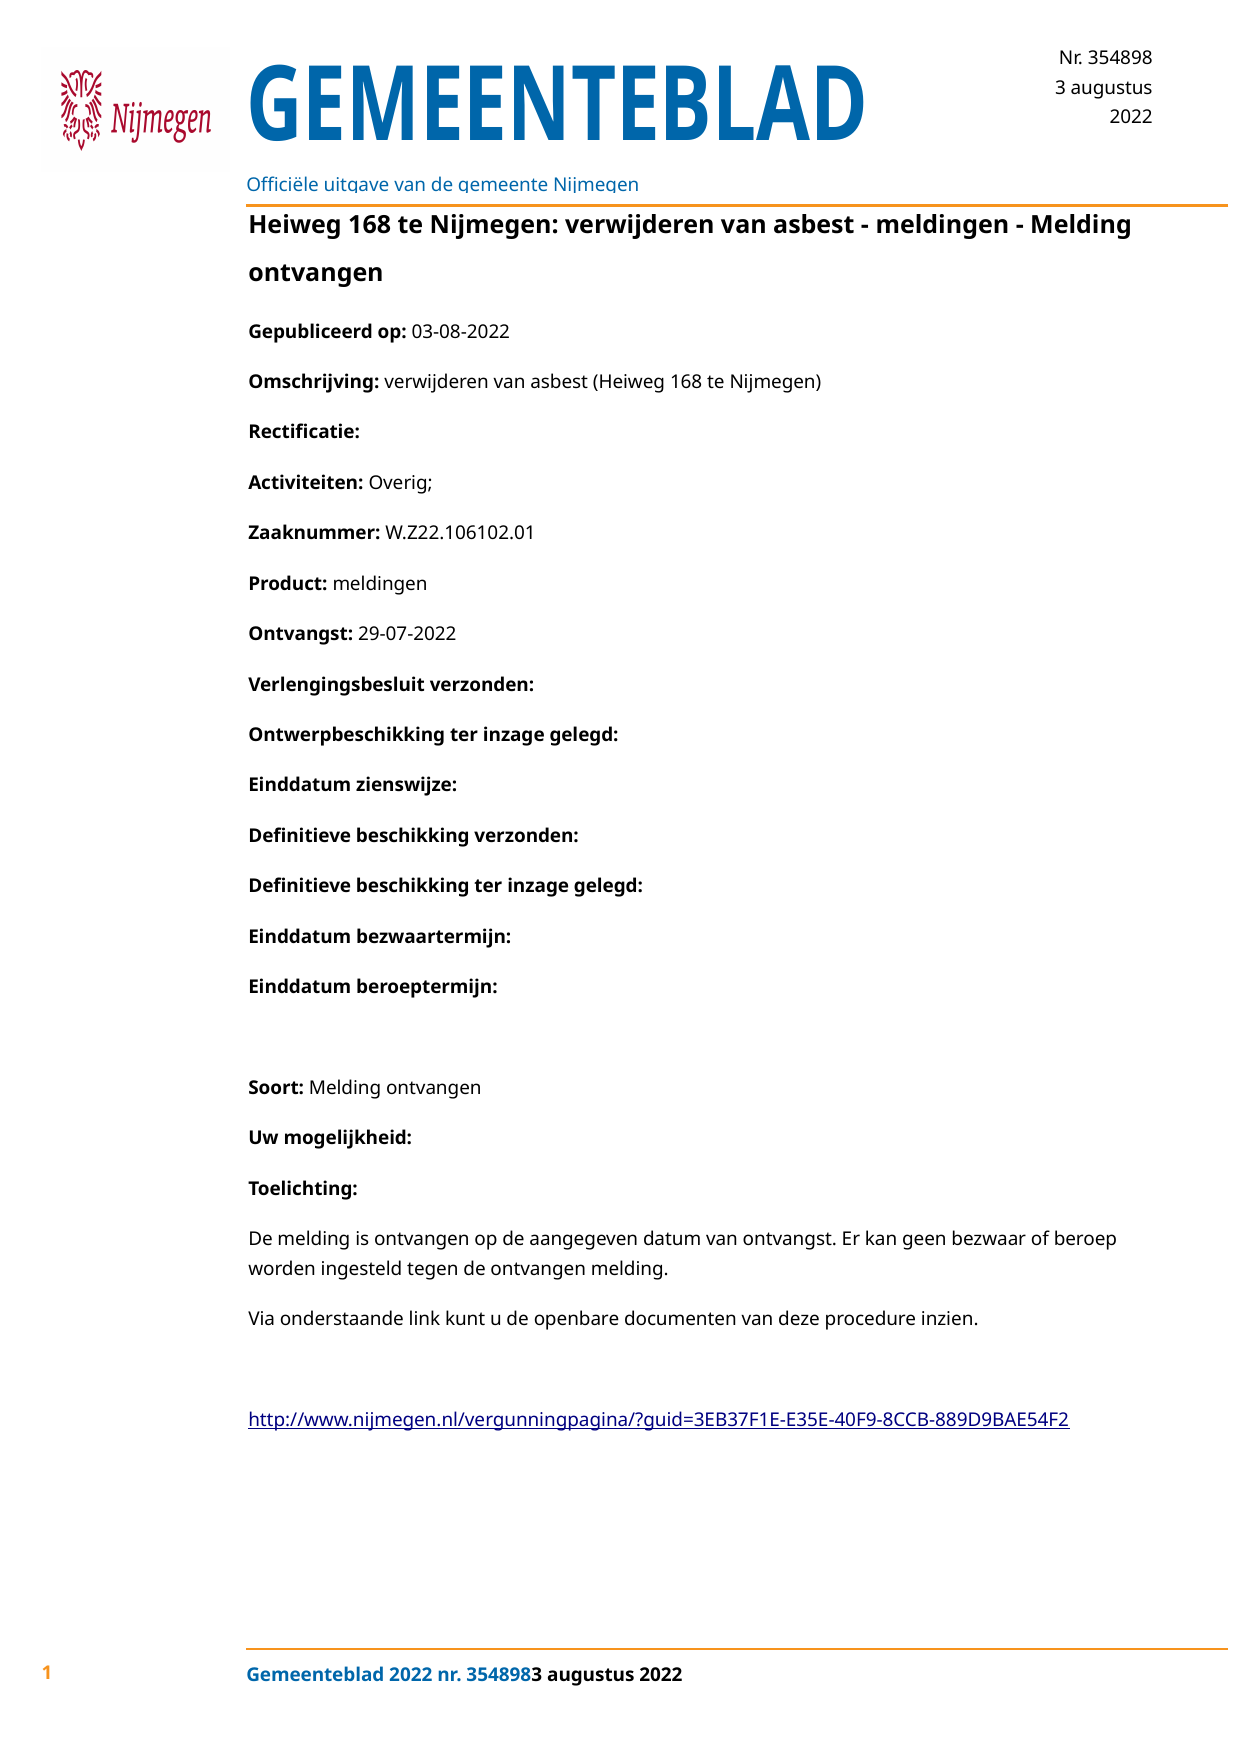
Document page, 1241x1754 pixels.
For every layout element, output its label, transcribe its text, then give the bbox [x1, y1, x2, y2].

text Definitieve beschikking ter inzage gelegd: [248, 872, 1152, 898]
text Gepubliceerd op: 03-08-2022 [248, 318, 1152, 344]
text Toelichting: [248, 1175, 1152, 1201]
picture [41, 47, 231, 172]
text Definitieve beschikking verzonden: [248, 822, 1152, 848]
text Einddatum beroeptermijn: [248, 973, 1152, 999]
text Heiweg 168 te Nijmegen: verwijderen van asbest - meldingen - Melding ontvangen [248, 207, 1152, 288]
text http://www.nijmegen.nl/vergunningpagina/?guid=3EB37F1E-E35E-40F9-8CCB-889D9BAE54F2 [248, 1406, 1152, 1432]
text Uw mogelijkheid: [248, 1124, 1152, 1150]
text Soort: Melding ontvangen [248, 1074, 1152, 1100]
text Verlengingsbesluit verzonden: [248, 671, 1152, 697]
text Einddatum zienswijze: [248, 772, 1152, 797]
text Einddatum bezwaartermijn: [248, 923, 1152, 949]
text Via onderstaande link kunt u de openbare documenten van deze procedure inzien. [248, 1305, 1152, 1331]
text Omschrijving: verwijderen van asbest (Heiweg 168 te Nijmegen) [248, 368, 1152, 394]
text De melding is ontvangen op de aangegeven datum van ontvangst. Er kan geen bezwaar of beroep worden ingesteld tegen de ontvangen melding. [248, 1225, 1152, 1281]
text Product: meldingen [248, 570, 1152, 596]
text Ontvangst: 29-07-2022 [248, 620, 1152, 646]
text Ontwerpbeschikking ter inzage gelegd: [248, 721, 1152, 747]
text Activiteiten: Overig; [248, 469, 1152, 495]
text Zaaknummer: W.Z22.106102.01 [248, 519, 1152, 545]
text Rectificatie: [248, 419, 1152, 444]
